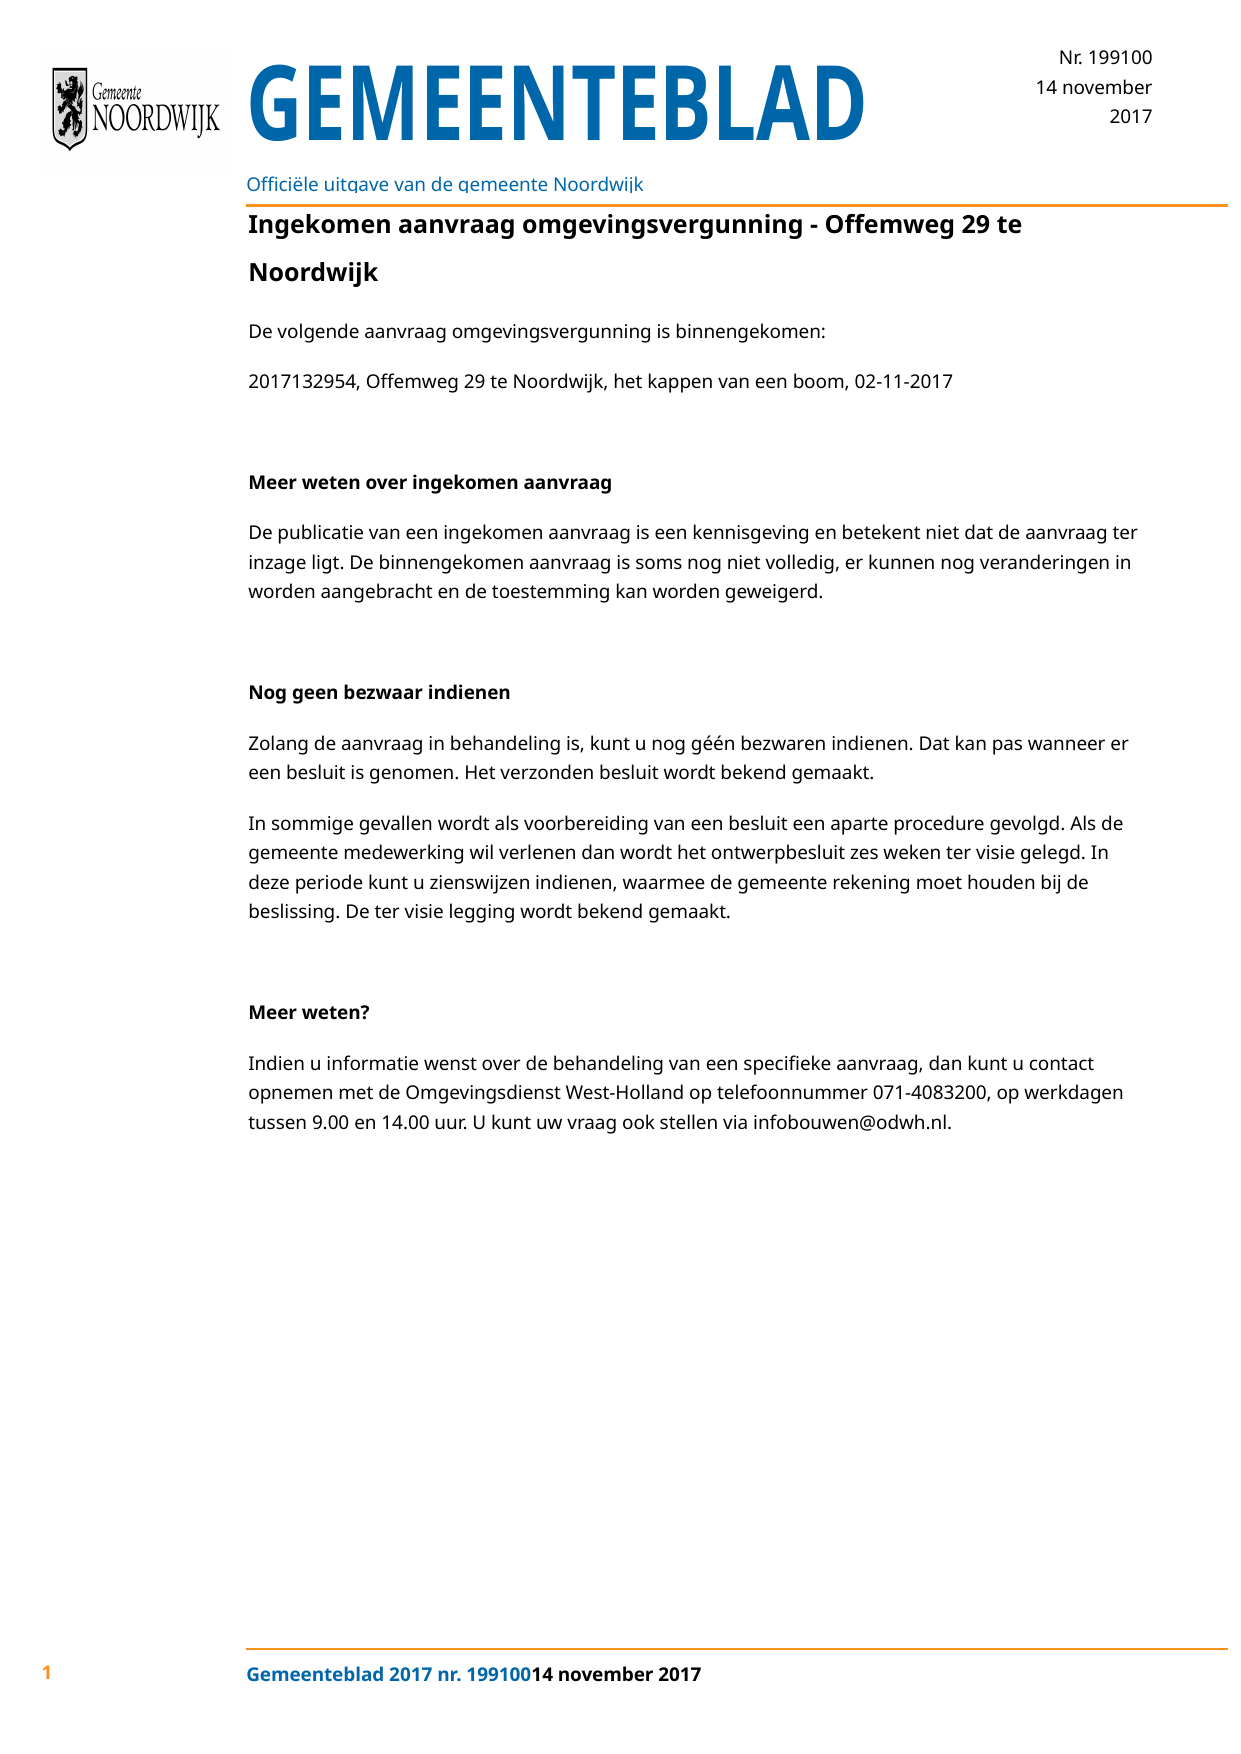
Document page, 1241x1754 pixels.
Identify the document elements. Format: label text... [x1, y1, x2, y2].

text Meer weten? [248, 999, 1152, 1025]
text Ingekomen aanvraag omgevingsvergunning - Offemweg 29 te Noordwijk [248, 207, 1152, 288]
text Meer weten over ingekomen aanvraag [248, 469, 1152, 495]
picture [41, 47, 231, 172]
text In sommige gevallen wordt als voorbereiding van een besluit een aparte procedure gevolgd. Als de gemeente medewerking wil verlenen dan wordt het ontwerpbesluit zes weken ter visie gelegd. In deze periode kunt u zienswijzen indienen, waarmee de gemeente rekening moet houden bij de beslissing. De ter visie legging wordt bekend gemaakt. [248, 810, 1152, 924]
text 2017132954, Offemweg 29 te Noordwijk, het kappen van een boom, 02-11-2017 [248, 368, 1152, 394]
text De publicatie van een ingekomen aanvraag is een kennisgeving en betekent niet dat de aanvraag ter inzage ligt. De binnengekomen aanvraag is soms nog niet volledig, er kunnen nog veranderingen in worden aangebracht en de toestemming kan worden geweigerd. [248, 519, 1152, 604]
text Zolang de aanvraag in behandeling is, kunt u nog géén bezwaren indienen. Dat kan pas wanneer er een besluit is genomen. Het verzonden besluit wordt bekend gemaakt. [248, 730, 1152, 785]
text Nog geen bezwaar indienen [248, 679, 1152, 705]
text De volgende aanvraag omgevingsvergunning is binnengekomen: [248, 318, 1152, 344]
text Indien u informatie wenst over de behandeling van een specifieke aanvraag, dan kunt u contact opnemen met de Omgevingsdienst West-Holland op telefoonnummer 071-4083200, op werkdagen tussen 9.00 en 14.00 uur. U kunt uw vraag ook stellen via infobouwen@odwh.nl. [248, 1050, 1152, 1135]
